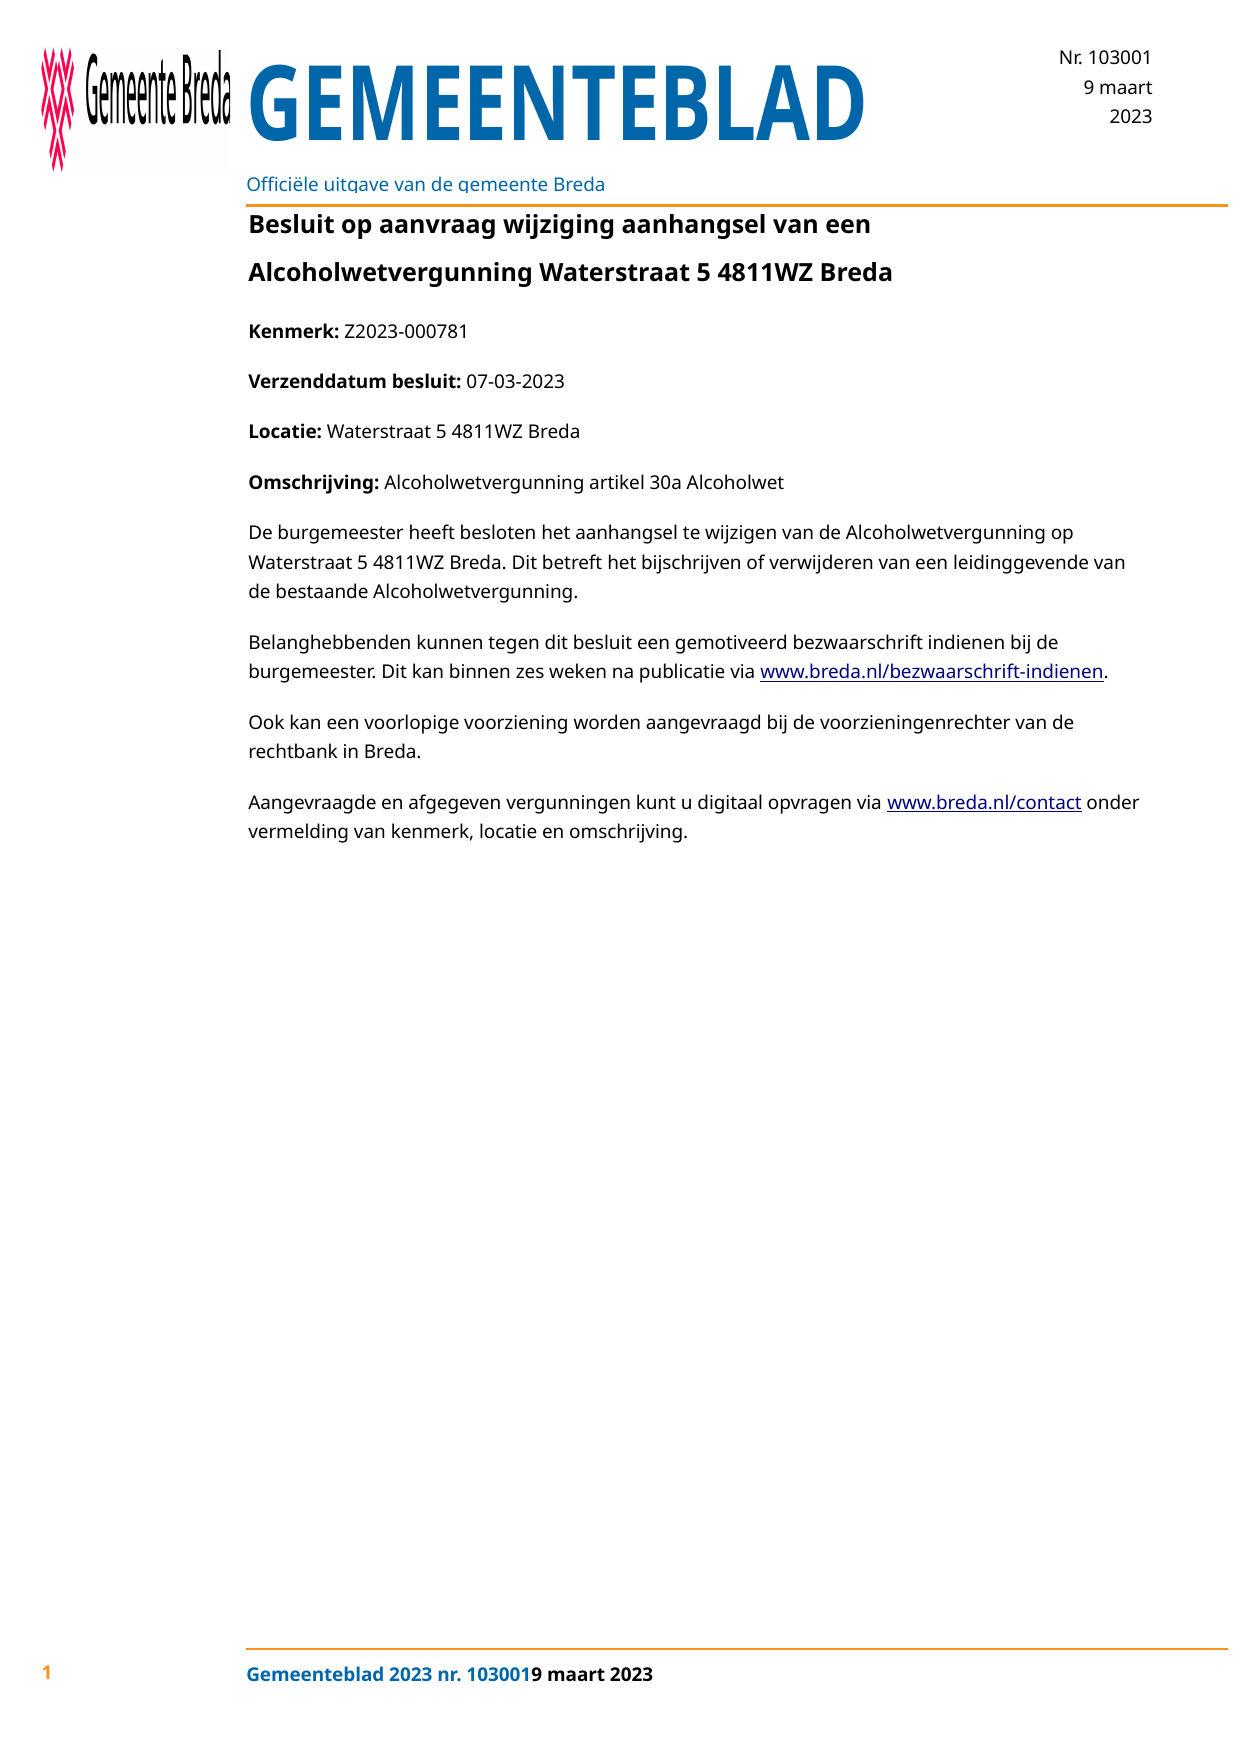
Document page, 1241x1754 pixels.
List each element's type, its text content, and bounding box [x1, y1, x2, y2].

text Kenmerk: Z2023-000781 [248, 318, 1152, 344]
text De burgemeester heeft besloten het aanhangsel te wijzigen van de Alcoholwetvergunning op Waterstraat 5 4811WZ Breda. Dit betreft het bijschrijven of verwijderen van een leidinggevende van de bestaande Alcoholwetvergunning. [248, 519, 1152, 604]
text Omschrijving: Alcoholwetvergunning artikel 30a Alcoholwet [248, 469, 1152, 495]
picture [41, 47, 231, 172]
text Besluit op aanvraag wijziging aanhangsel van een Alcoholwetvergunning Waterstraat 5 4811WZ Breda [248, 207, 1152, 288]
text Aangevraagde en afgegeven vergunningen kunt u digitaal opvragen via www.breda.nl/contact onder vermelding van kenmerk, locatie en omschrijving. [248, 789, 1152, 844]
text Locatie: Waterstraat 5 4811WZ Breda [248, 419, 1152, 444]
text Ook kan een voorlopige voorziening worden aangevraagd bij de voorzieningenrechter van de rechtbank in Breda. [248, 709, 1152, 764]
text Verzenddatum besluit: 07-03-2023 [248, 368, 1152, 394]
text Belanghebbenden kunnen tegen dit besluit een gemotiveerd bezwaarschrift indienen bij de burgemeester. Dit kan binnen zes weken na publicatie via www.breda.nl/bezwaarschrift-indienen. [248, 629, 1152, 684]
